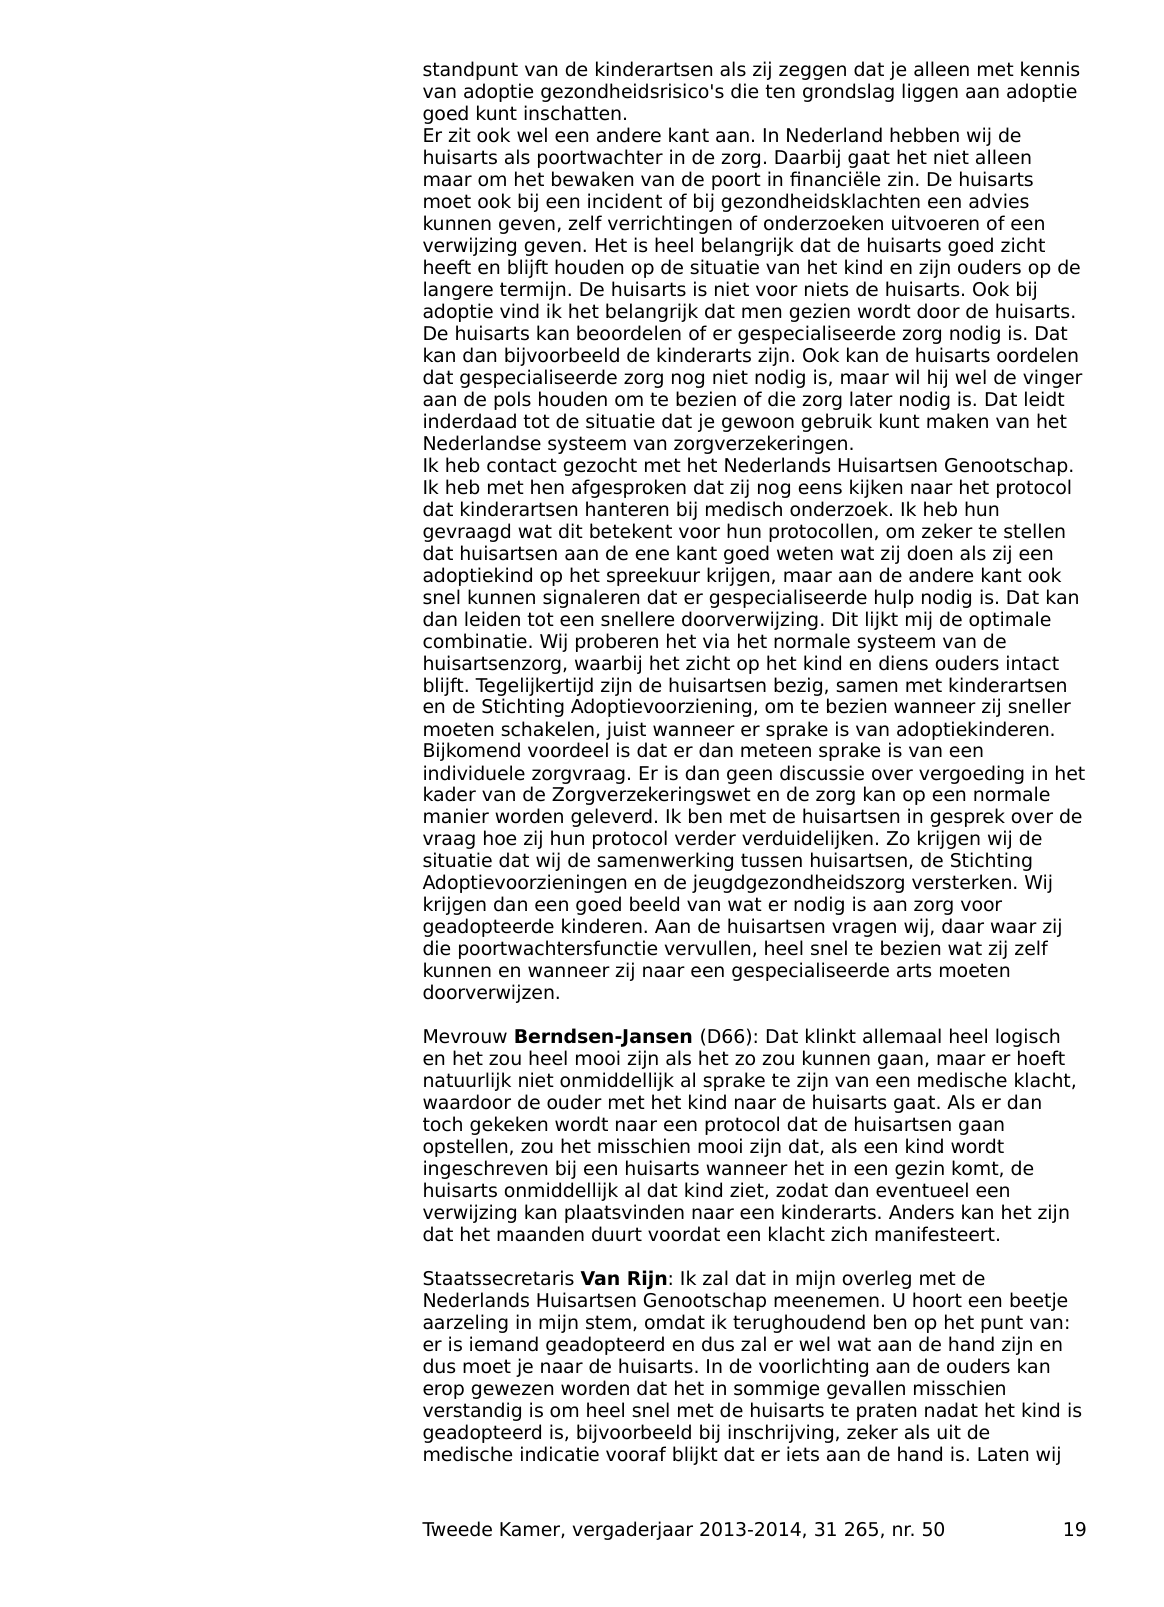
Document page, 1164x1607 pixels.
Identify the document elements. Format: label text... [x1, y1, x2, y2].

text Staatssecretaris Van Rijn: Ik zal dat in mijn overleg met de Nederlands Huisartsen Genootschap meenemen. U hoort een beetje aarzeling in mijn stem, omdat ik terughoudend ben op het punt van: er is iemand geadopteerd en dus zal er wel wat aan de hand zijn en dus moet je naar de huisarts. In de voorlichting aan de ouders kan erop gewezen worden dat het in sommige gevallen misschien verstandig is om heel snel met de huisarts te praten nadat het kind is geadopteerd is, bijvoorbeeld bij inschrijving, zeker als uit de medische indicatie vooraf blijkt dat er iets aan de hand is. Laten wij [422, 1268, 1087, 1466]
text Mevrouw Berndsen-Jansen (D66): Dat klinkt allemaal heel logisch en het zou heel mooi zijn als het zo zou kunnen gaan, maar er hoeft natuurlijk niet onmiddellijk al sprake te zijn van een medische klacht, waardoor de ouder met het kind naar de huisarts gaat. Als er dan toch gekeken wordt naar een protocol dat de huisartsen gaan opstellen, zou het misschien mooi zijn dat, als een kind wordt ingeschreven bij een huisarts wanneer het in een gezin komt, de huisarts onmiddellijk al dat kind ziet, zodat dan eventueel een verwijzing kan plaatsvinden naar een kinderarts. Anders kan het zijn dat het maanden duurt voordat een klacht zich manifesteert. [422, 1026, 1087, 1246]
text Er zit ook wel een andere kant aan. In Nederland hebben wij de huisarts als poortwachter in de zorg. Daarbij gaat het niet alleen maar om het bewaken van de poort in financiële zin. De huisarts moet ook bij een incident of bij gezondheidsklachten een advies kunnen geven, zelf verrichtingen of onderzoeken uitvoeren of een verwijzing geven. Het is heel belangrijk dat de huisarts goed zicht heeft en blijft houden op de situatie van het kind en zijn ouders op de langere termijn. De huisarts is niet voor niets de huisarts. Ook bij adoptie vind ik het belangrijk dat men gezien wordt door de huisarts. De huisarts kan beoordelen of er gespecialiseerde zorg nodig is. Dat kan dan bijvoorbeeld de kinderarts zijn. Ook kan de huisarts oordelen dat gespecialiseerde zorg nog niet nodig is, maar wil hij wel de vinger aan de pols houden om te bezien of die zorg later nodig is. Dat leidt inderdaad tot de situatie dat je gewoon gebruik kunt maken van het Nederlandse systeem van zorgverzekeringen. [422, 125, 1087, 455]
text standpunt van de kinderartsen als zij zeggen dat je alleen met kennis van adoptie gezondheidsrisico's die ten grondslag liggen aan adoptie goed kunt inschatten. [422, 59, 1087, 125]
text Ik heb contact gezocht met het Nederlands Huisartsen Genootschap. Ik heb met hen afgesproken dat zij nog eens kijken naar het protocol dat kinderartsen hanteren bij medisch onderzoek. Ik heb hun gevraagd wat dit betekent voor hun protocollen, om zeker te stellen dat huisartsen aan de ene kant goed weten wat zij doen als zij een adoptiekind op het spreekuur krijgen, maar aan de andere kant ook snel kunnen signaleren dat er gespecialiseerde hulp nodig is. Dat kan dan leiden tot een snellere doorverwijzing. Dit lijkt mij de optimale combinatie. Wij proberen het via het normale systeem van de huisartsenzorg, waarbij het zicht op het kind en diens ouders intact blijft. Tegelijkertijd zijn de huisartsen bezig, samen met kinderartsen en de Stichting Adoptievoorziening, om te bezien wanneer zij sneller moeten schakelen, juist wanneer er sprake is van adoptiekinderen. Bijkomend voordeel is dat er dan meteen sprake is van een individuele zorgvraag. Er is dan geen discussie over vergoeding in het kader van de Zorgverzekeringswet en de zorg kan op een normale manier worden geleverd. Ik ben met de huisartsen in gesprek over de vraag hoe zij hun protocol verder verduidelijken. Zo krijgen wij de situatie dat wij de samenwerking tussen huisartsen, de Stichting Adoptievoorzieningen en de jeugdgezondheidszorg versterken. Wij krijgen dan een goed beeld van wat er nodig is aan zorg voor geadopteerde kinderen. Aan de huisartsen vragen wij, daar waar zij die poortwachtersfunctie vervullen, heel snel te bezien wat zij zelf kunnen en wanneer zij naar een gespecialiseerde arts moeten doorverwijzen. [422, 455, 1087, 1004]
